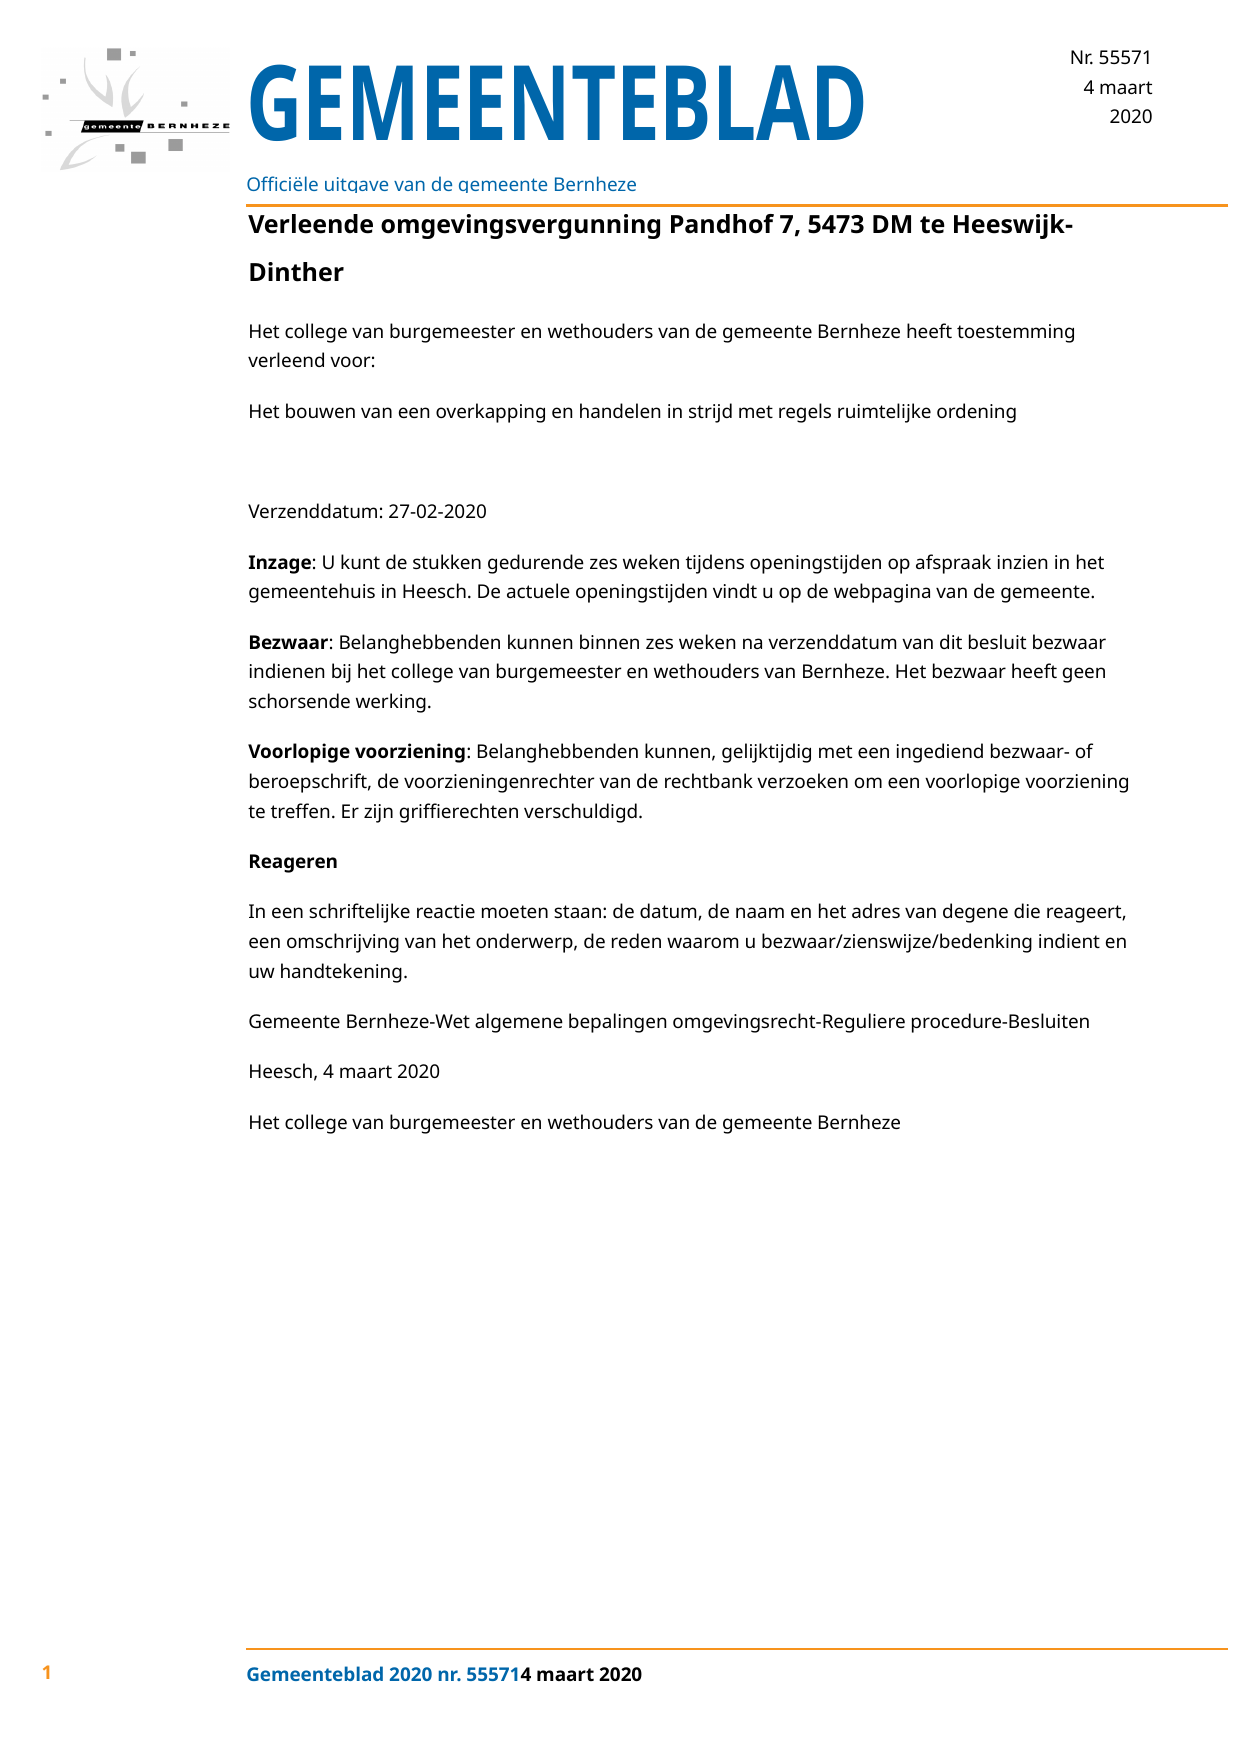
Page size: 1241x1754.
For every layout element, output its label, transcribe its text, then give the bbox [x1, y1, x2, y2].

text In een schriftelijke reactie moeten staan: de datum, de naam en het adres van degene die reageert, een omschrijving van het onderwerp, de reden waarom u bezwaar/zienswijze/bedenking indient en uw handtekening. [248, 899, 1152, 984]
text Het college van burgemeester en wethouders van de gemeente Bernheze [248, 1109, 1152, 1135]
text Reageren [248, 848, 1152, 874]
text Verleende omgevingsvergunning Pandhof 7, 5473 DM te Heeswijk-Dinther [248, 207, 1152, 288]
text Gemeente Bernheze-Wet algemene bepalingen omgevingsrecht-Reguliere procedure-Besluiten [248, 1008, 1152, 1034]
text Het college van burgemeester en wethouders van de gemeente Bernheze heeft toestemming verleend voor: [248, 318, 1152, 373]
text Bezwaar: Belanghebbenden kunnen binnen zes weken na verzenddatum van dit besluit bezwaar indienen bij het college van burgemeester en wethouders van Bernheze. Het bezwaar heeft geen schorsende werking. [248, 629, 1152, 714]
text Het bouwen van een overkapping en handelen in strijd met regels ruimtelijke ordening [248, 398, 1152, 424]
text Voorlopige voorziening: Belanghebbenden kunnen, gelijktijdig met een ingediend bezwaar- of beroepschrift, de voorzieningenrechter van de rechtbank verzoeken om een voorlopige voorziening te treffen. Er zijn griffierechten verschuldigd. [248, 739, 1152, 824]
text Heesch, 4 maart 2020 [248, 1059, 1152, 1084]
picture [41, 47, 231, 172]
text Verzenddatum: 27-02-2020 [248, 499, 1152, 524]
text Inzage: U kunt de stukken gedurende zes weken tijdens openingstijden op afspraak inzien in het gemeentehuis in Heesch. De actuele openingstijden vindt u op de webpagina van de gemeente. [248, 549, 1152, 604]
